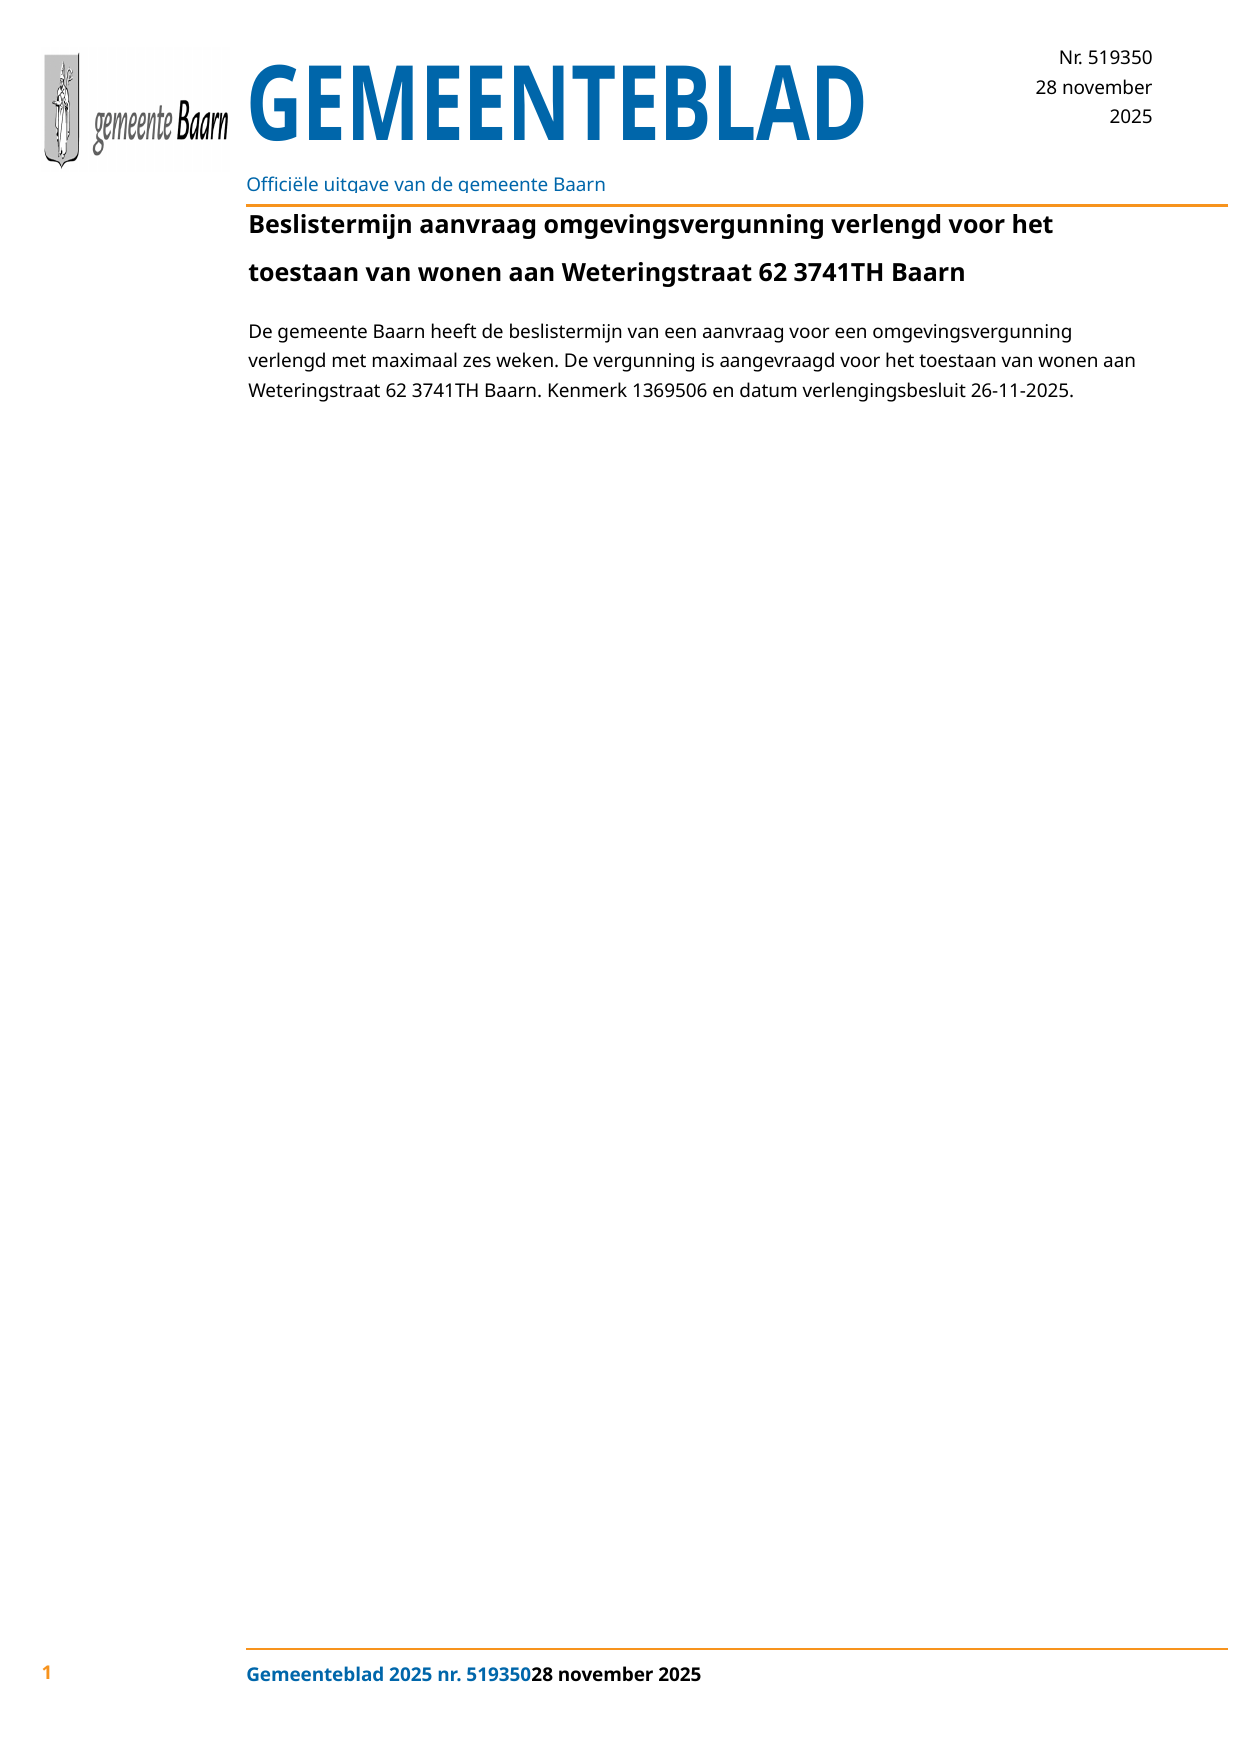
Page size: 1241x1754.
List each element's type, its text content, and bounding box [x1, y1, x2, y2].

picture [41, 47, 231, 172]
text De gemeente Baarn heeft de beslistermijn van een aanvraag voor een omgevingsvergunning verlengd met maximaal zes weken. De vergunning is aangevraagd voor het toestaan van wonen aan Weteringstraat 62 3741TH Baarn. Kenmerk 1369506 en datum verlengingsbesluit 26-11-2025. [248, 318, 1152, 403]
text Beslistermijn aanvraag omgevingsvergunning verlengd voor het toestaan van wonen aan Weteringstraat 62 3741TH Baarn [248, 207, 1152, 288]
